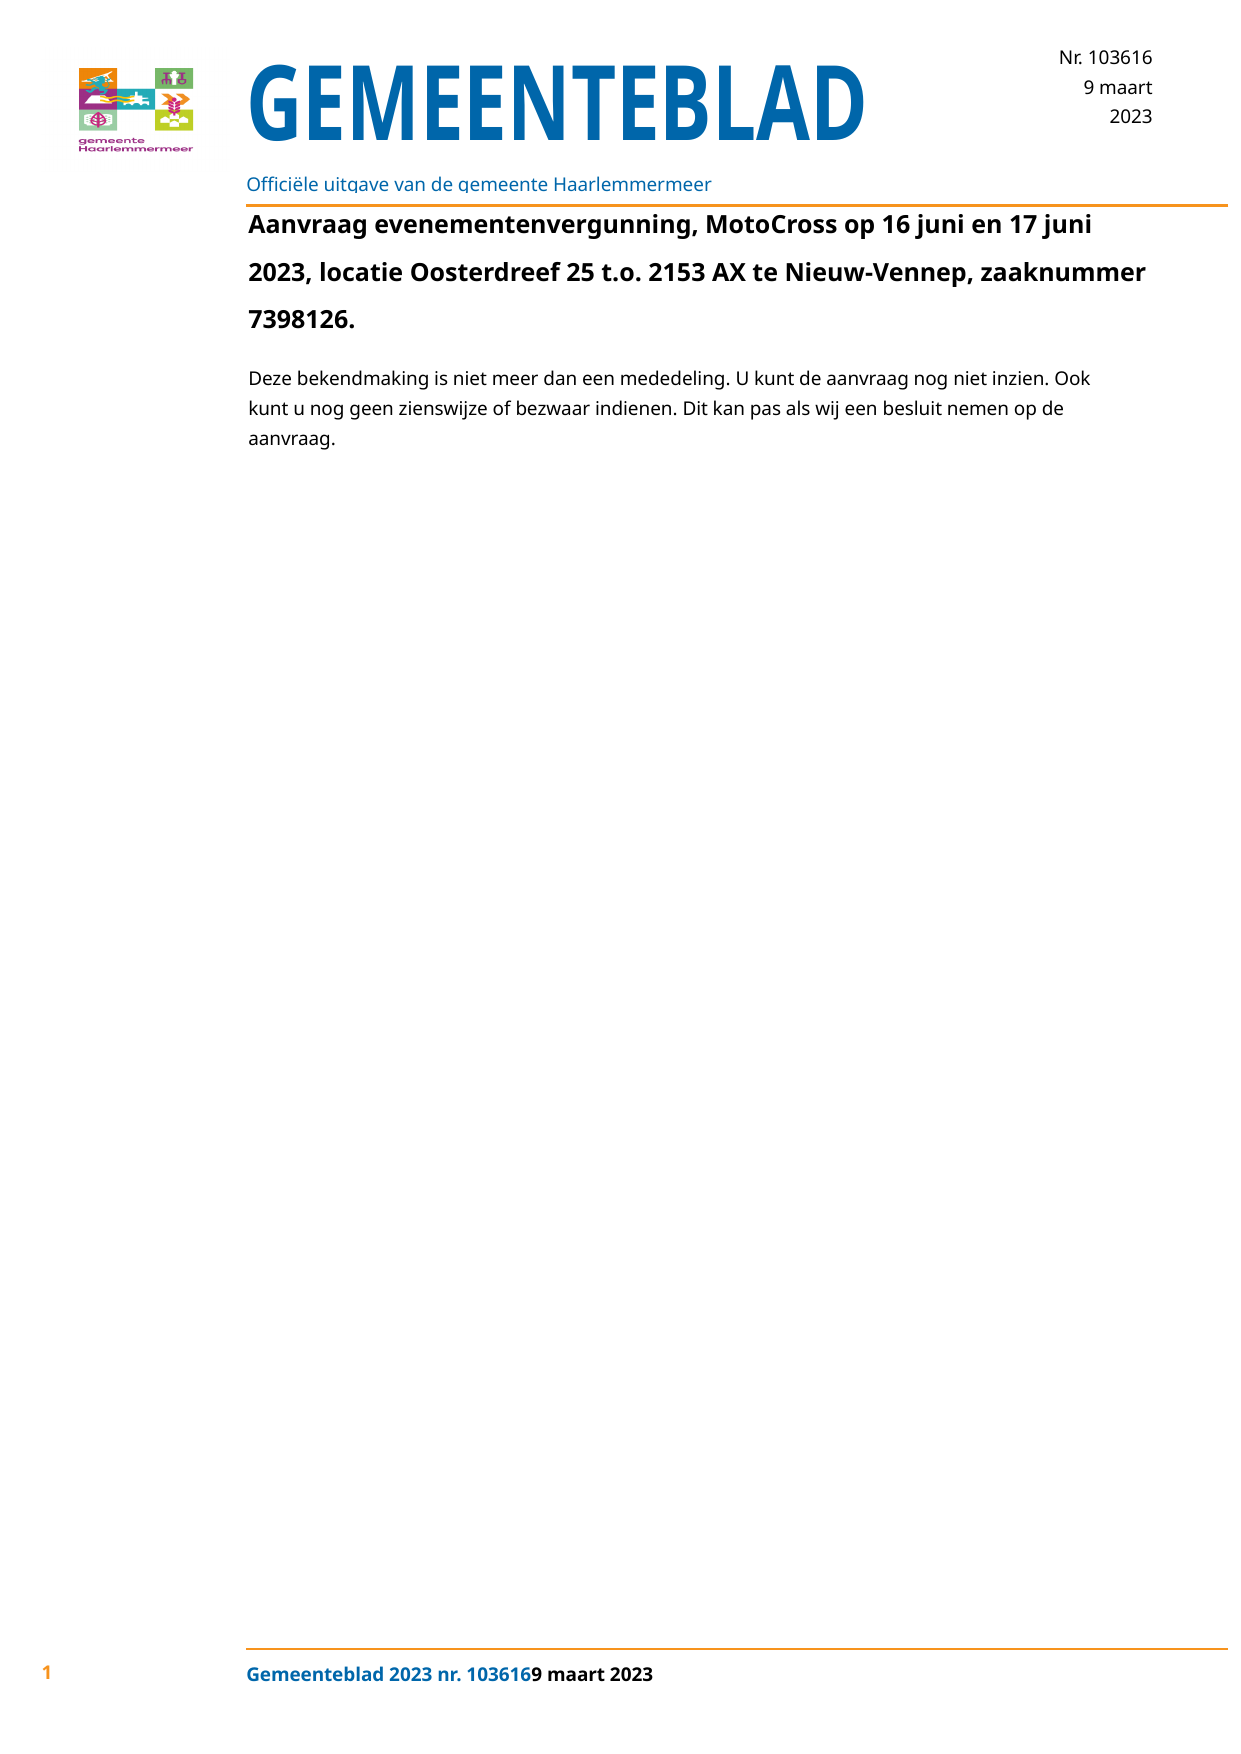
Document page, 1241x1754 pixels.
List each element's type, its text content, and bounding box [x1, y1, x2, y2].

text Deze bekendmaking is niet meer dan een mededeling. U kunt de aanvraag nog niet inzien. Ook kunt u nog geen zienswijze of bezwaar indienen. Dit kan pas als wij een besluit nemen op de aanvraag. [248, 366, 1152, 450]
text Aanvraag evenementenvergunning, MotoCross op 16 juni en 17 juni 2023, locatie Oosterdreef 25 t.o. 2153 AX te Nieuw-Vennep, zaaknummer 7398126. [248, 207, 1152, 336]
picture [41, 47, 231, 172]
